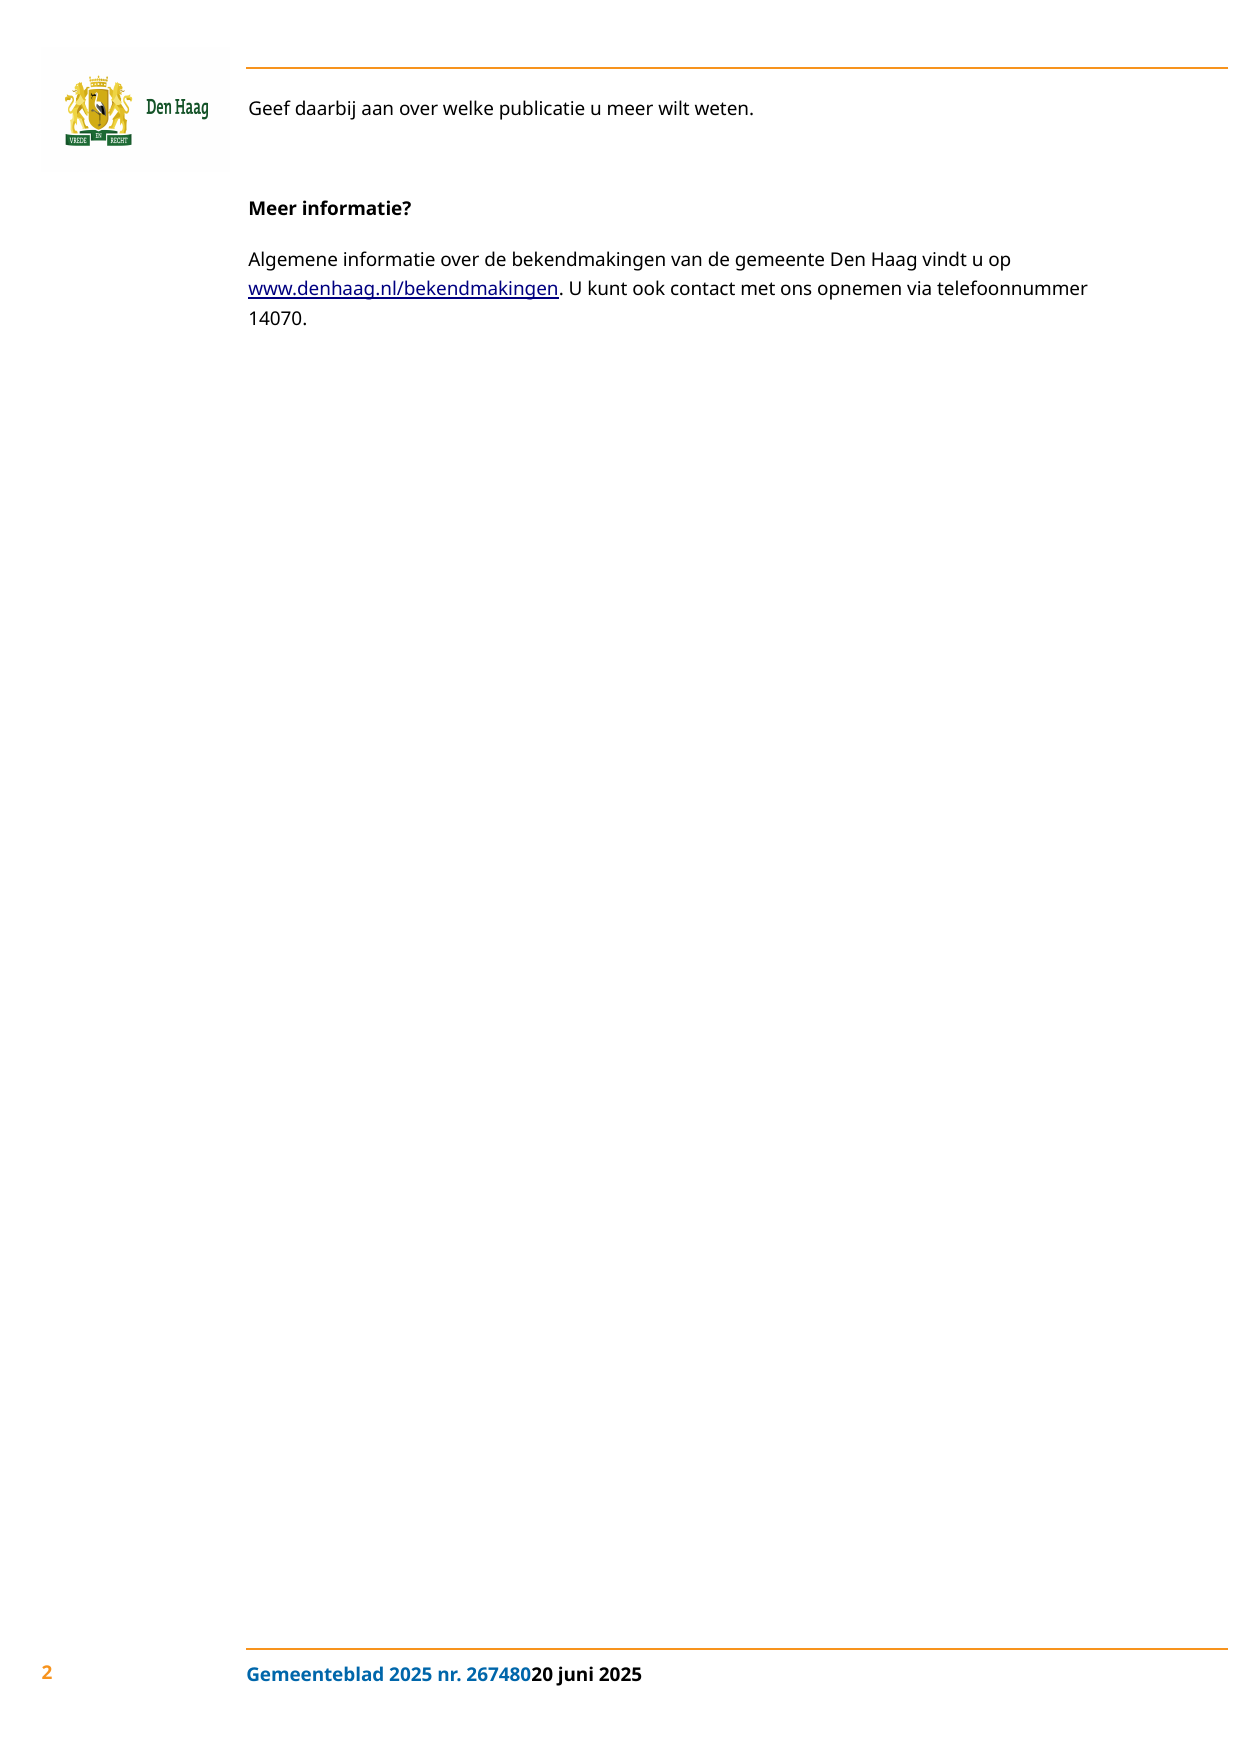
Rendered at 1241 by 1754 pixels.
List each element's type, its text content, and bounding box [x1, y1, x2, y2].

picture [41, 47, 231, 172]
text Algemene informatie over de bekendmakingen van de gemeente Den Haag vindt u op www.denhaag.nl/bekendmakingen. U kunt ook contact met ons opnemen via telefoonnummer 14070. [248, 246, 1152, 331]
text Geef daarbij aan over welke publicatie u meer wilt weten. [248, 95, 1152, 121]
text Meer informatie? [248, 196, 1152, 221]
